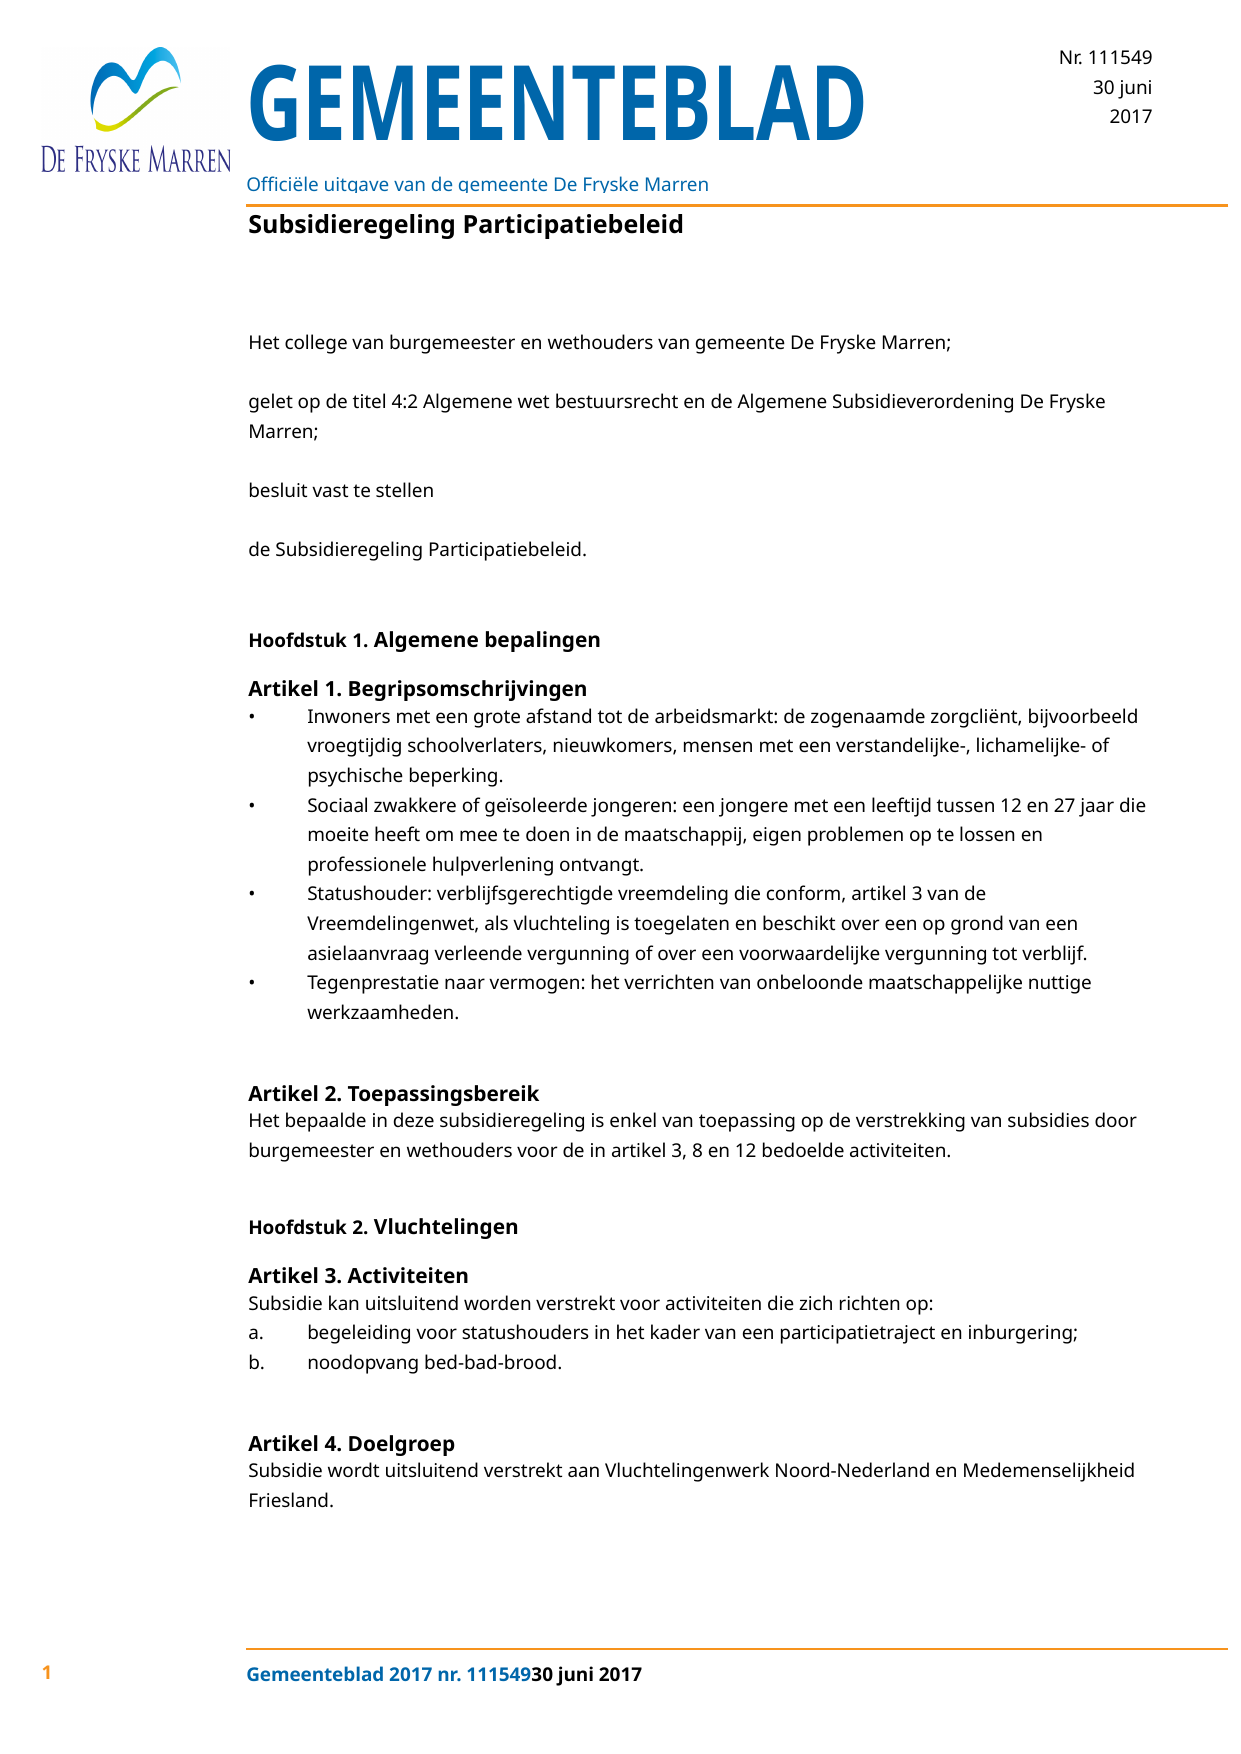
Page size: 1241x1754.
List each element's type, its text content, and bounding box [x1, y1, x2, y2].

list begeleiding voor statushouders in het kader van een participatietraject en inburgering; [248, 1319, 1152, 1345]
picture [41, 47, 231, 172]
text Hoofdstuk 1. Algemene bepalingen [248, 625, 1152, 654]
text de Subsidieregeling Participatiebeleid. [248, 537, 1152, 562]
list noodopvang bed-bad-brood. [248, 1349, 1152, 1375]
list Inwoners met een grote afstand tot de arbeidsmarkt: de zogenaamde zorgcliënt, bijvoorbeeld vroegtijdig schoolverlaters, nieuwkomers, mensen met een verstandelijke-, lichamelijke- of psychische beperking. [248, 703, 1152, 788]
text Hoofdstuk 2. Vluchtelingen [248, 1212, 1152, 1241]
text Het bepaalde in deze subsidieregeling is enkel van toepassing op de verstrekking van subsidies door burgemeester en wethouders voor de in artikel 3, 8 en 12 bedoelde activiteiten. [248, 1107, 1152, 1163]
list Tegenprestatie naar vermogen: het verrichten van onbeloonde maatschappelijke nuttige werkzaamheden. [248, 969, 1152, 1024]
text Artikel 3. Activiteiten [248, 1261, 1152, 1290]
text gelet op de titel 4:2 Algemene wet bestuursrecht en de Algemene Subsidieverordening De Fryske Marren; [248, 389, 1152, 444]
list Sociaal zwakkere of geïsoleerde jongeren: een jongere met een leeftijd tussen 12 en 27 jaar die moeite heeft om mee te doen in de maatschappij, eigen problemen op te lossen en professionele hulpverlening ontvangt. [248, 792, 1152, 877]
text Artikel 2. Toepassingsbereik [248, 1079, 1152, 1107]
text Het college van burgemeester en wethouders van gemeente De Fryske Marren; [248, 329, 1152, 355]
text besluit vast te stellen [248, 477, 1152, 503]
list Statushouder: verblijfsgerechtigde vreemdeling die conform, artikel 3 van de Vreemdelingenwet, als vluchteling is toegelaten en beschikt over een op grond van een asielaanvraag verleende vergunning of over een voorwaardelijke vergunning tot verblijf. [248, 881, 1152, 965]
text Subsidieregeling Participatiebeleid [248, 207, 1152, 241]
text Subsidie wordt uitsluitend verstrekt aan Vluchtelingenwerk Noord-Nederland en Medemenselijkheid Friesland. [248, 1457, 1152, 1513]
text Artikel 1. Begripsomschrijvingen [248, 674, 1152, 703]
text Subsidie kan uitsluitend worden verstrekt voor activiteiten die zich richten op: [248, 1290, 1152, 1316]
text Artikel 4. Doelgroep [248, 1429, 1152, 1457]
